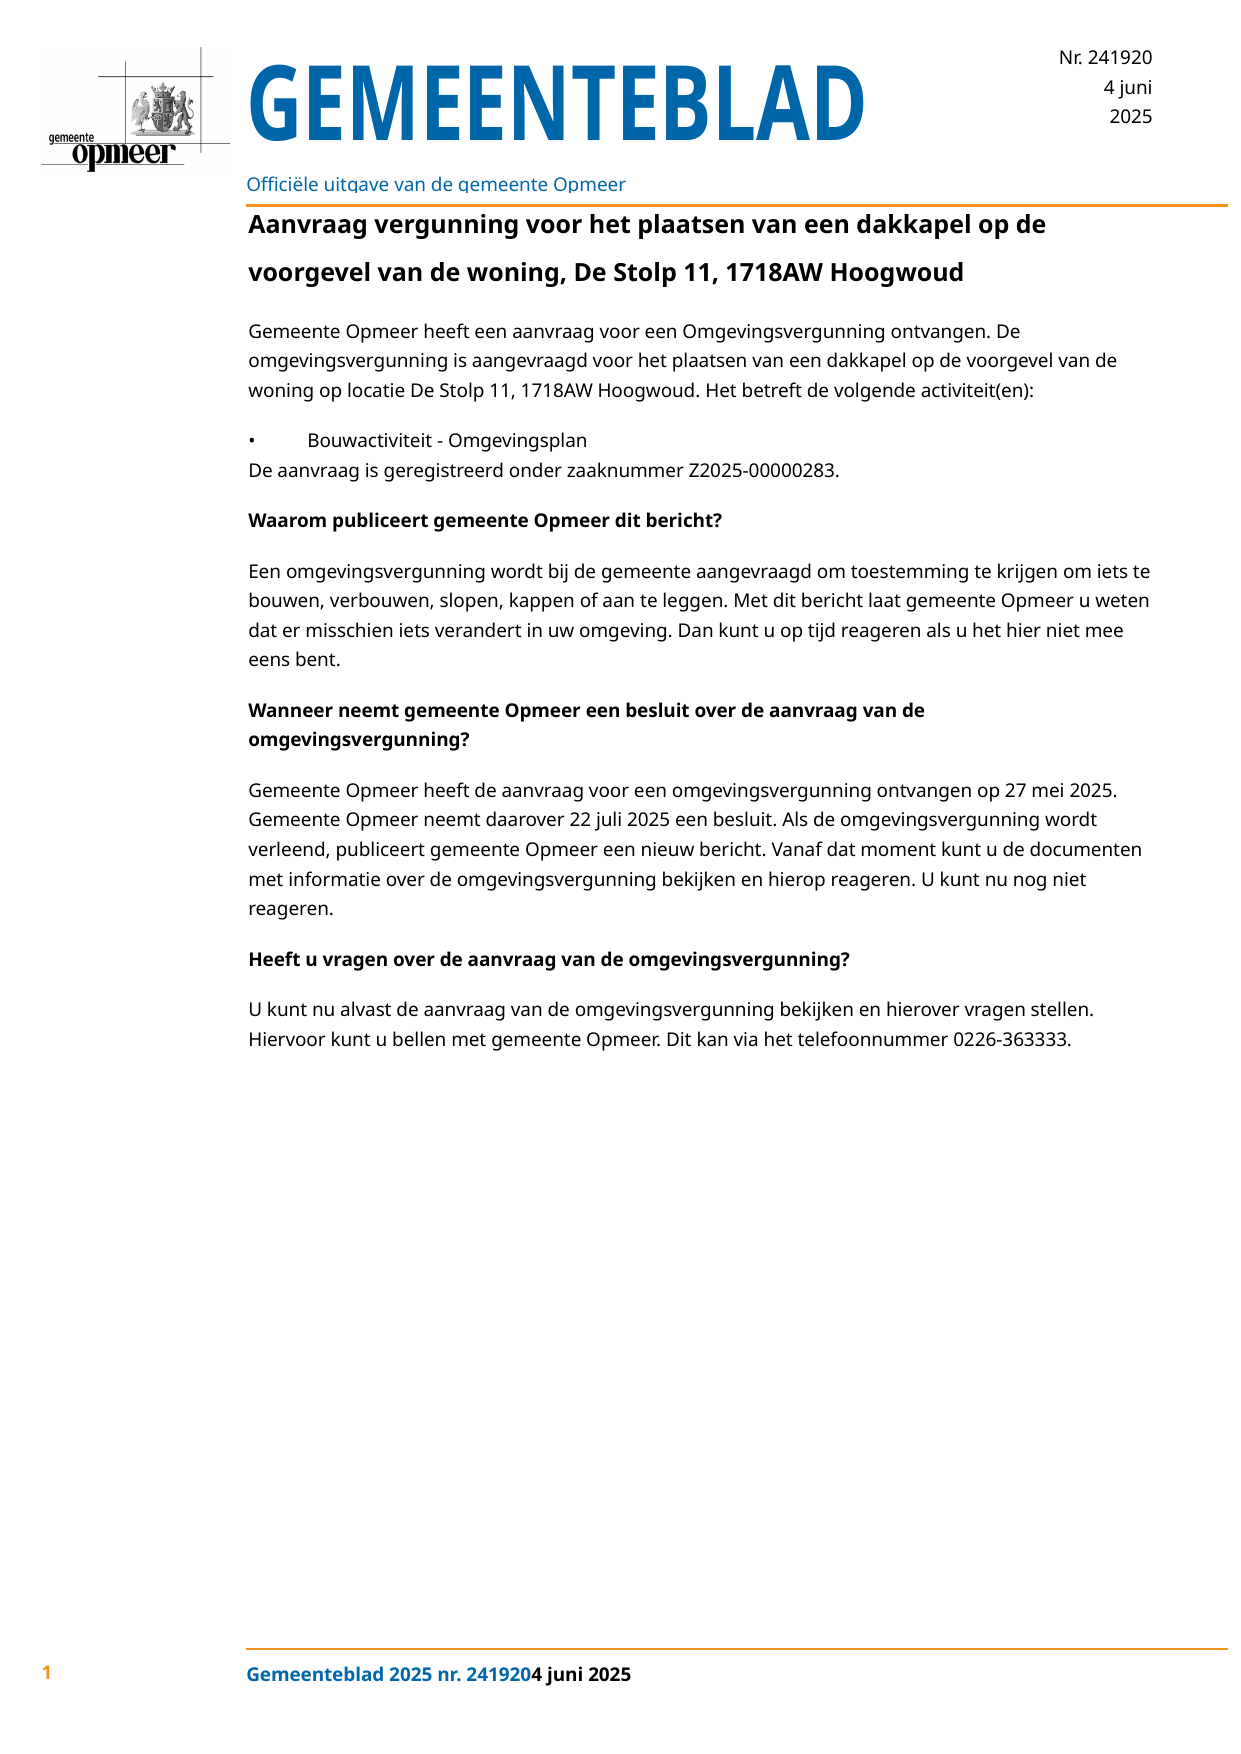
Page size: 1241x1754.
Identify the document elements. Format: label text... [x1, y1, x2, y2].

text Heeft u vragen over de aanvraag van de omgevingsvergunning? [248, 946, 1152, 972]
text Gemeente Opmeer heeft de aanvraag voor een omgevingsvergunning ontvangen op 27 mei 2025. Gemeente Opmeer neemt daarover 22 juli 2025 een besluit. Als de omgevingsvergunning wordt verleend, publiceert gemeente Opmeer een nieuw bericht. Vanaf dat moment kunt u de documenten met informatie over de omgevingsvergunning bekijken en hierop reageren. U kunt nu nog niet reageren. [248, 777, 1152, 921]
text De aanvraag is geregistreerd onder zaaknummer Z2025-00000283. [248, 457, 1152, 483]
text Waarom publiceert gemeente Opmeer dit bericht? [248, 507, 1152, 533]
text U kunt nu alvast de aanvraag van de omgevingsvergunning bekijken en hierover vragen stellen. Hiervoor kunt u bellen met gemeente Opmeer. Dit kan via het telefoonnummer 0226-363333. [248, 996, 1152, 1052]
text Wanneer neemt gemeente Opmeer een besluit over de aanvraag van de omgevingsvergunning? [248, 697, 1152, 752]
list Bouwactiviteit - Omgevingsplan [248, 427, 1152, 453]
picture [41, 47, 231, 172]
text Aanvraag vergunning voor het plaatsen van een dakkapel op de voorgevel van de woning, De Stolp 11, 1718AW Hoogwoud [248, 207, 1152, 288]
text Een omgevingsvergunning wordt bij de gemeente aangevraagd om toestemming te krijgen om iets te bouwen, verbouwen, slopen, kappen of aan te leggen. Met dit bericht laat gemeente Opmeer u weten dat er misschien iets verandert in uw omgeving. Dan kunt u op tijd reageren als u het hier niet mee eens bent. [248, 558, 1152, 672]
text Gemeente Opmeer heeft een aanvraag voor een Omgevingsvergunning ontvangen. De omgevingsvergunning is aangevraagd voor het plaatsen van een dakkapel op de voorgevel van de woning op locatie De Stolp 11, 1718AW Hoogwoud. Het betreft de volgende activiteit(en): [248, 318, 1152, 403]
